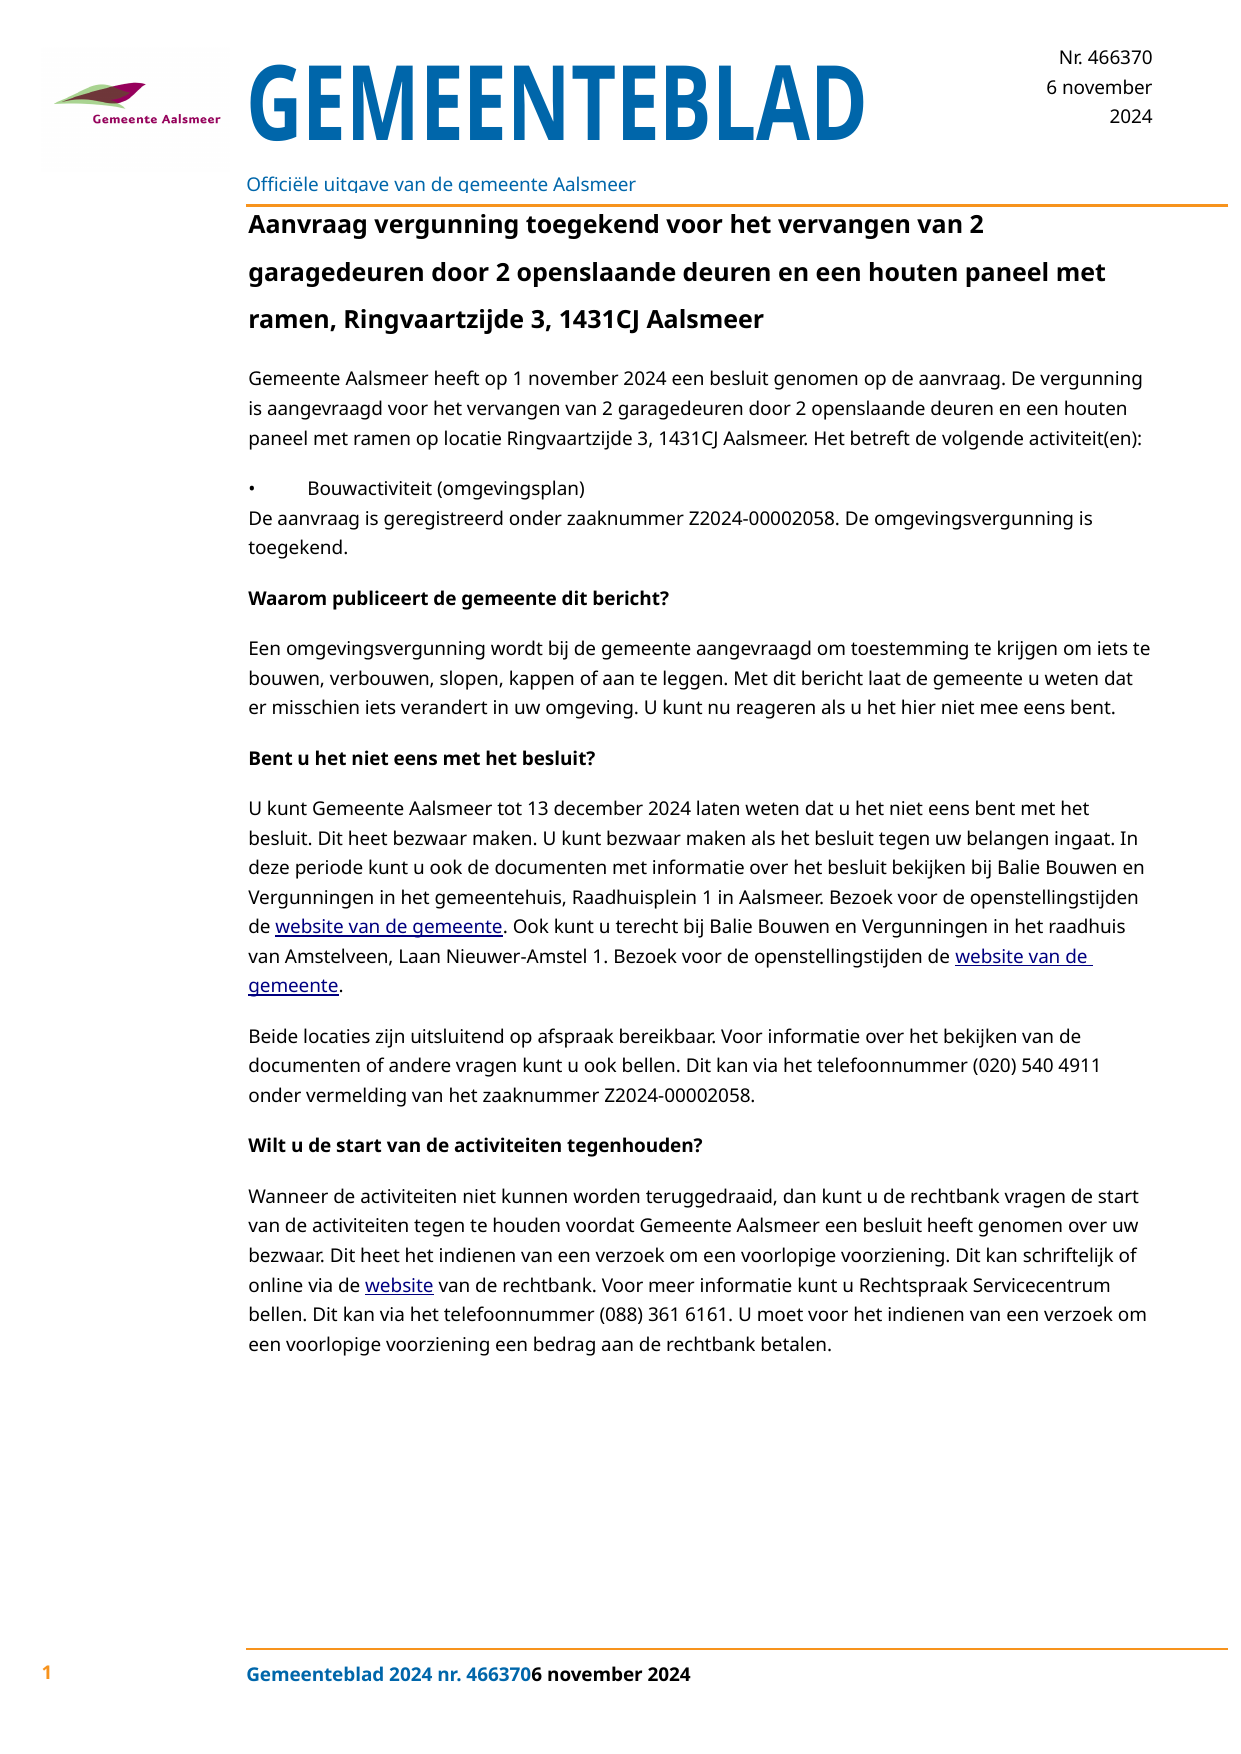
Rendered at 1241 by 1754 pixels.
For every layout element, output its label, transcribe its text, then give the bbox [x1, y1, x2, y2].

text Gemeente Aalsmeer heeft op 1 november 2024 een besluit genomen op de aanvraag. De vergunning is aangevraagd voor het vervangen van 2 garagedeuren door 2 openslaande deuren en een houten paneel met ramen op locatie Ringvaartzijde 3, 1431CJ Aalsmeer. Het betreft de volgende activiteit(en): [248, 366, 1152, 450]
text Wilt u de start van de activiteiten tegenhouden? [248, 1133, 1152, 1158]
text Beide locaties zijn uitsluitend op afspraak bereikbaar. Voor informatie over het bekijken van de documenten of andere vragen kunt u ook bellen. Dit kan via het telefoonnummer (020) 540 4911 onder vermelding van het zaaknummer Z2024-00002058. [248, 1023, 1152, 1108]
text U kunt Gemeente Aalsmeer tot 13 december 2024 laten weten dat u het niet eens bent met het besluit. Dit heet bezwaar maken. U kunt bezwaar maken als het besluit tegen uw belangen ingaat. In deze periode kunt u ook de documenten met informatie over het besluit bekijken bij Balie Bouwen en Vergunningen in het gemeentehuis, Raadhuisplein 1 in Aalsmeer. Bezoek voor de openstellingstijden de website van de gemeente. Ook kunt u terecht bij Balie Bouwen en Vergunningen in het raadhuis van Amstelveen, Laan Nieuwer-Amstel 1. Bezoek voor de openstellingstijden de website van de gemeente. [248, 795, 1152, 998]
text Een omgevingsvergunning wordt bij de gemeente aangevraagd om toestemming te krijgen om iets te bouwen, verbouwen, slopen, kappen of aan te leggen. Met dit bericht laat de gemeente u weten dat er misschien iets verandert in uw omgeving. U kunt nu reageren als u het hier niet mee eens bent. [248, 635, 1152, 720]
text Bent u het niet eens met het besluit? [248, 745, 1152, 770]
text Aanvraag vergunning toegekend voor het vervangen van 2 garagedeuren door 2 openslaande deuren en een houten paneel met ramen, Ringvaartzijde 3, 1431CJ Aalsmeer [248, 207, 1152, 336]
text Waarom publiceert de gemeente dit bericht? [248, 585, 1152, 610]
list Bouwactiviteit (omgevingsplan) [248, 475, 1152, 501]
text De aanvraag is geregistreerd onder zaaknummer Z2024-00002058. De omgevingsvergunning is toegekend. [248, 505, 1152, 560]
text Wanneer de activiteiten niet kunnen worden teruggedraaid, dan kunt u de rechtbank vragen de start van de activiteiten tegen te houden voordat Gemeente Aalsmeer een besluit heeft genomen over uw bezwaar. Dit heet het indienen van een verzoek om een voorlopige voorziening. Dit kan schriftelijk of online via de website van de rechtbank. Voor meer informatie kunt u Rechtspraak Servicecentrum bellen. Dit kan via het telefoonnummer (088) 361 6161. U moet voor het indienen van een verzoek om een voorlopige voorziening een bedrag aan de rechtbank betalen. [248, 1183, 1152, 1357]
picture [41, 47, 231, 172]
